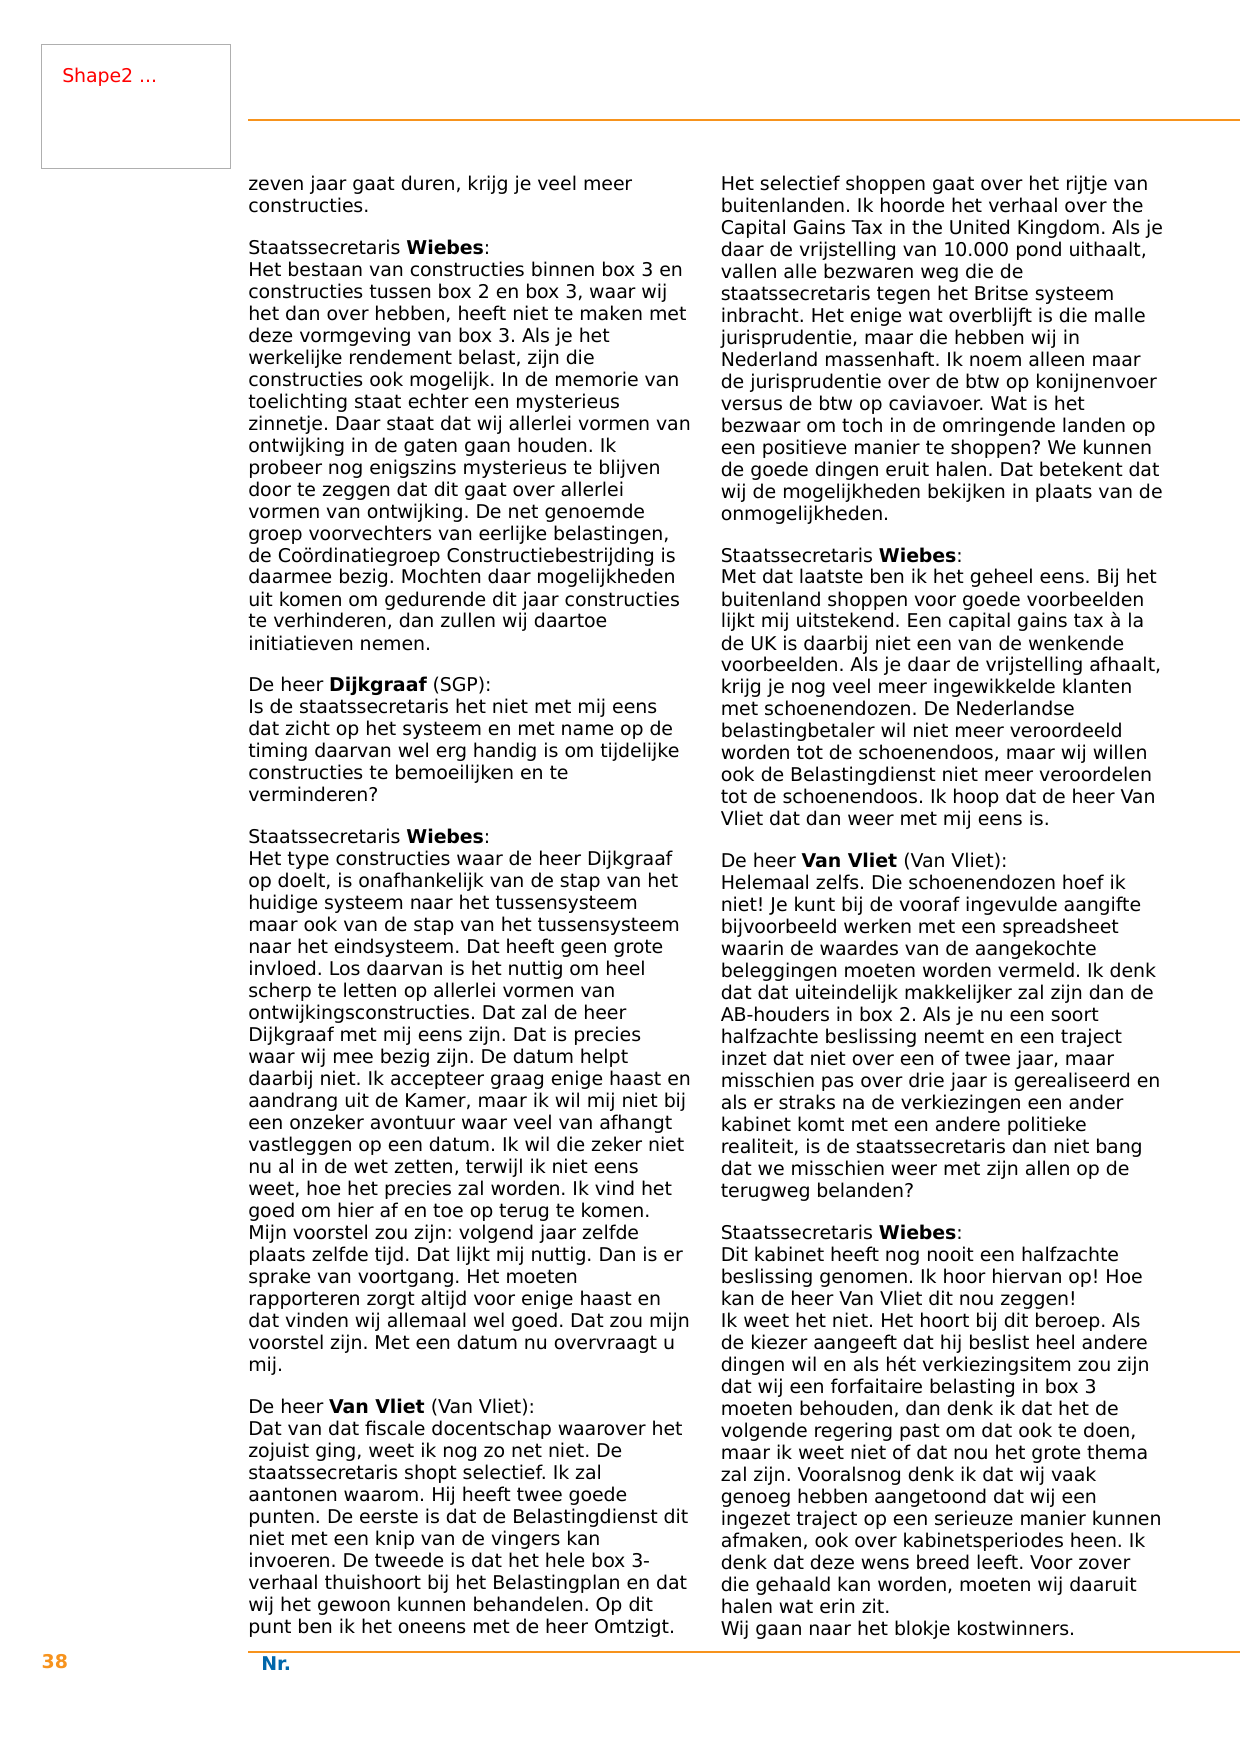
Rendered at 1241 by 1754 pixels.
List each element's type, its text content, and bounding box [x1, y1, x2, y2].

text Dat van dat fiscale docentschap waarover het zojuist ging, weet ik nog zo net niet. De staatssecretaris shopt selectief. Ik zal aantonen waarom. Hij heeft twee goede punten. De eerste is dat de Belastingdienst dit niet met een knip van de vingers kan invoeren. De tweede is dat het hele box 3-verhaal thuishoort bij het Belastingplan en dat wij het gewoon kunnen behandelen. Op dit punt ben ik het oneens met de heer Omtzigt. [248, 1418, 691, 1637]
text De heer Dijkgraaf (SGP): [248, 674, 691, 696]
text Staatssecretaris Wiebes: [721, 544, 1163, 566]
text Staatssecretaris Wiebes: [248, 826, 691, 848]
text De heer Van Vliet (Van Vliet): [721, 850, 1163, 872]
text Het bestaan van constructies binnen box 3 en constructies tussen box 2 en box 3, waar wij het dan over hebben, heeft niet te maken met deze vormgeving van box 3. Als je het werkelijke rendement belast, zijn die constructies ook mogelijk. In de memorie van toelichting staat echter een mysterieus zinnetje. Daar staat dat wij allerlei vormen van ontwijking in de gaten gaan houden. Ik probeer nog enigszins mysterieus te blijven door te zeggen dat dit gaat over allerlei vormen van ontwijking. De net genoemde groep voorvechters van eerlijke belastingen, de Coördinatiegroep Constructiebestrijding is daarmee bezig. Mochten daar mogelijkheden uit komen om gedurende dit jaar constructies te verhinderen, dan zullen wij daartoe initiatieven nemen. [248, 259, 691, 654]
text Helemaal zelfs. Die schoenendozen hoef ik niet! Je kunt bij de vooraf ingevulde aangifte bijvoorbeeld werken met een spreadsheet waarin de waardes van de aangekochte beleggingen moeten worden vermeld. Ik denk dat dat uiteindelijk makkelijker zal zijn dan de AB-houders in box 2. Als je nu een soort halfzachte beslissing neemt en een traject inzet dat niet over een of twee jaar, maar misschien pas over drie jaar is gerealiseerd en als er straks na de verkiezingen een ander kabinet komt met een andere politieke realiteit, is de staatssecretaris dan niet bang dat we misschien weer met zijn allen op de terugweg belanden? [721, 872, 1163, 1202]
text Met dat laatste ben ik het geheel eens. Bij het buitenland shoppen voor goede voorbeelden lijkt mij uitstekend. Een capital gains tax à la de UK is daarbij niet een van de wenkende voorbeelden. Als je daar de vrijstelling afhaalt, krijg je nog veel meer ingewikkelde klanten met schoenendozen. De Nederlandse belastingbetaler wil niet meer veroordeeld worden tot de schoenendoos, maar wij willen ook de Belastingdienst niet meer veroordelen tot de schoenendoos. Ik hoop dat de heer Van Vliet dat dan weer met mij eens is. [721, 566, 1163, 830]
text Ik weet het niet. Het hoort bij dit beroep. Als de kiezer aangeeft dat hij beslist heel andere dingen wil en als hét verkiezingsitem zou zijn dat wij een forfaitaire belasting in box 3 moeten behouden, dan denk ik dat het de volgende regering past om dat ook te doen, maar ik weet niet of dat nou het grote thema zal zijn. Vooralsnog denk ik dat wij vaak genoeg hebben aangetoond dat wij een ingezet traject op een serieuze manier kunnen afmaken, ook over kabinetsperiodes heen. Ik denk dat deze wens breed leeft. Voor zover die gehaald kan worden, moeten wij daaruit halen wat erin zit. [721, 1310, 1163, 1617]
text Staatssecretaris Wiebes: [721, 1222, 1163, 1244]
text Het type constructies waar de heer Dijkgraaf op doelt, is onafhankelijk van de stap van het huidige systeem naar het tussensysteem maar ook van de stap van het tussensysteem naar het eindsysteem. Dat heeft geen grote invloed. Los daarvan is het nuttig om heel scherp te letten op allerlei vormen van ontwijkingsconstructies. Dat zal de heer Dijkgraaf met mij eens zijn. Dat is precies waar wij mee bezig zijn. De datum helpt daarbij niet. Ik accepteer graag enige haast en aandrang uit de Kamer, maar ik wil mij niet bij een onzeker avontuur waar veel van afhangt vastleggen op een datum. Ik wil die zeker niet nu al in de wet zetten, terwijl ik niet eens weet, hoe het precies zal worden. Ik vind het goed om hier af en toe op terug te komen. Mijn voorstel zou zijn: volgend jaar zelfde plaats zelfde tijd. Dat lijkt mij nuttig. Dan is er sprake van voortgang. Het moeten rapporteren zorgt altijd voor enige haast en dat vinden wij allemaal wel goed. Dat zou mijn voorstel zijn. Met een datum nu overvraagt u mij. [248, 848, 691, 1376]
text Staatssecretaris Wiebes: [248, 237, 691, 259]
text Is de staatssecretaris het niet met mij eens dat zicht op het systeem en met name op de timing daarvan wel erg handig is om tijdelijke constructies te bemoeilijken en te verminderen? [248, 696, 691, 806]
text zeven jaar gaat duren, krijg je veel meer constructies. [248, 173, 691, 217]
text Wij gaan naar het blokje kostwinners. [721, 1617, 1163, 1639]
text De heer Van Vliet (Van Vliet): [248, 1396, 691, 1418]
text Dit kabinet heeft nog nooit een halfzachte beslissing genomen. Ik hoor hiervan op! Hoe kan de heer Van Vliet dit nou zeggen! [721, 1244, 1163, 1310]
text Het selectief shoppen gaat over het rijtje van buitenlanden. Ik hoorde het verhaal over the Capital Gains Tax in the United Kingdom. Als je daar de vrijstelling van 10.000 pond uithaalt, vallen alle bezwaren weg die de staatssecretaris tegen het Britse systeem inbracht. Het enige wat overblijft is die malle jurisprudentie, maar die hebben wij in Nederland massenhaft. Ik noem alleen maar de jurisprudentie over de btw op konijnenvoer versus de btw op caviavoer. Wat is het bezwaar om toch in de omringende landen op een positieve manier te shoppen? We kunnen de goede dingen eruit halen. Dat betekent dat wij de mogelijkheden bekijken in plaats van de onmogelijkheden. [721, 173, 1163, 524]
